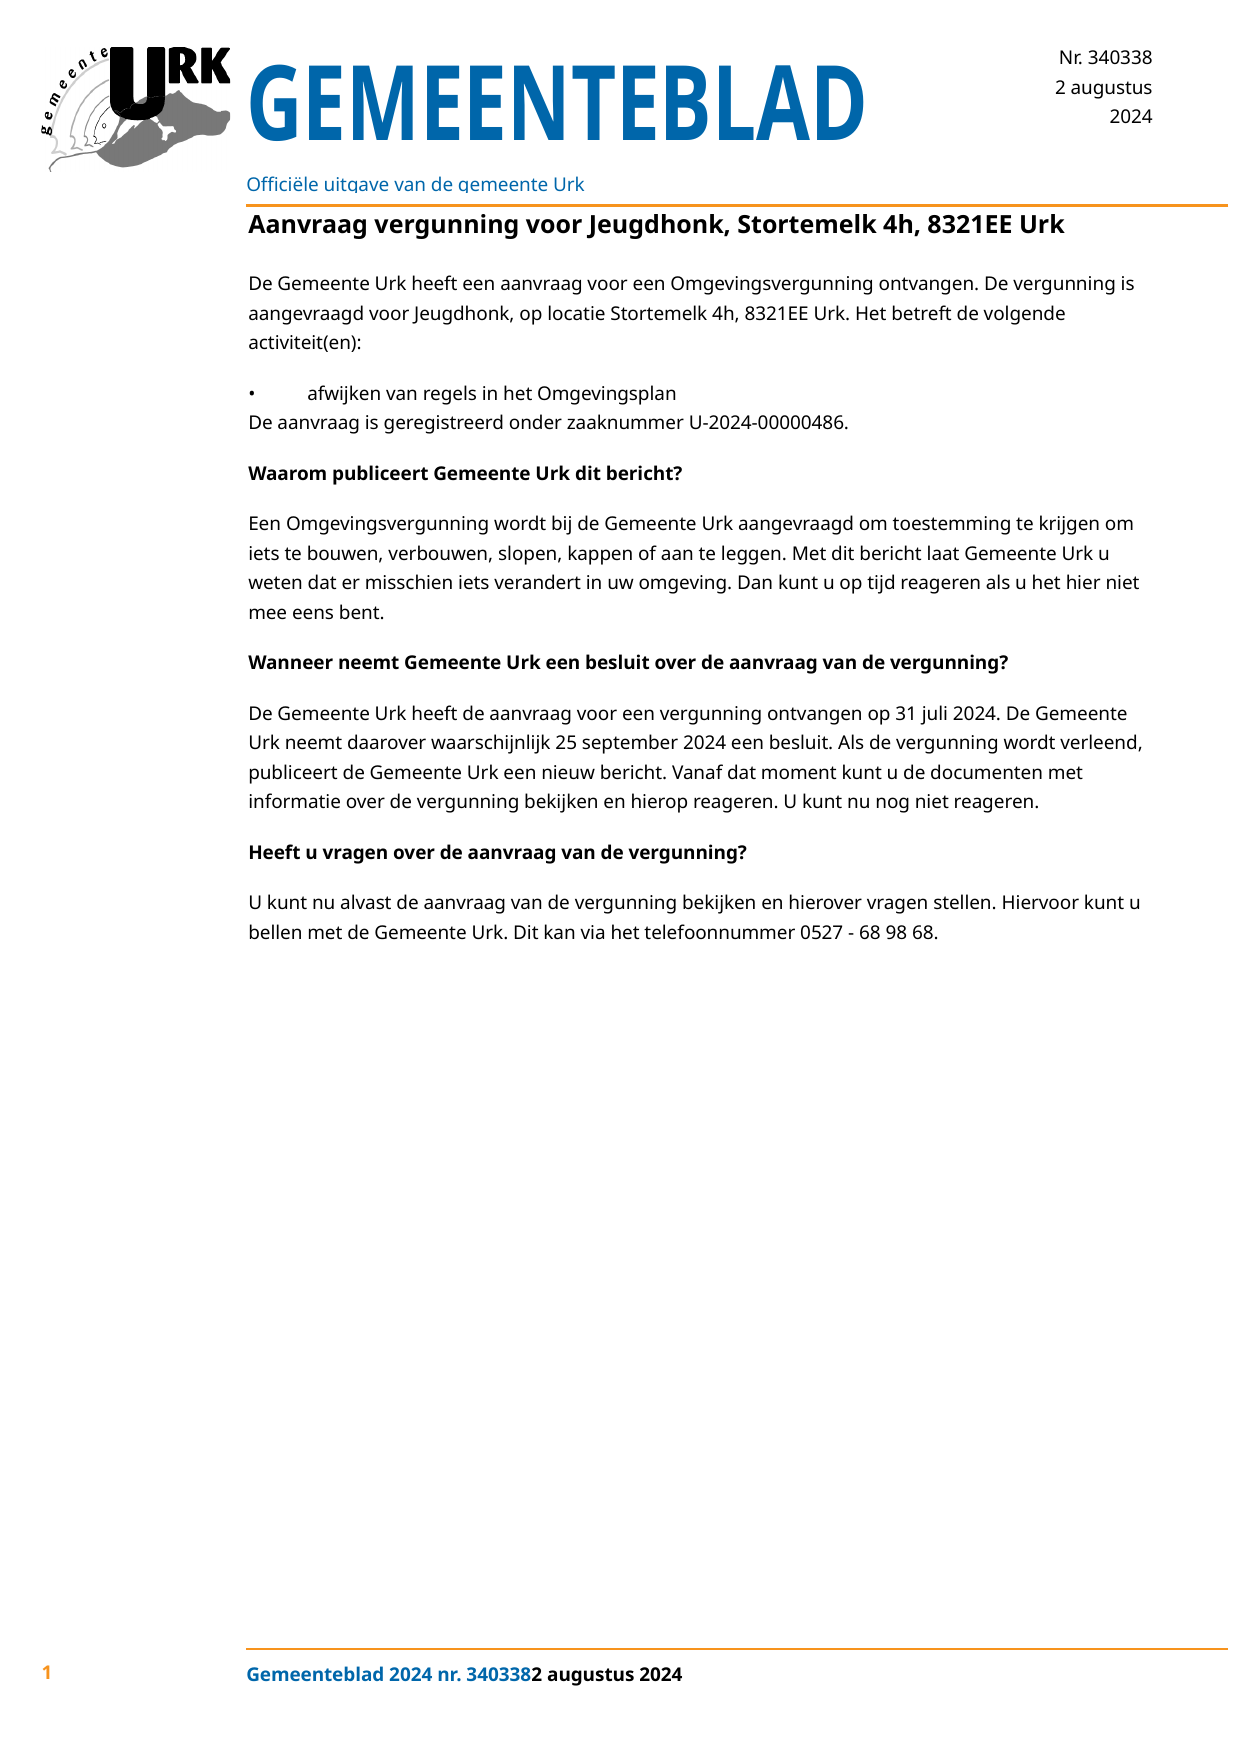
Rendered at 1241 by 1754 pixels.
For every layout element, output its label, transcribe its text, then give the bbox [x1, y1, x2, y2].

text Heeft u vragen over de aanvraag van de vergunning? [248, 839, 1152, 865]
text De Gemeente Urk heeft de aanvraag voor een vergunning ontvangen op 31 juli 2024. De Gemeente Urk neemt daarover waarschijnlijk 25 september 2024 een besluit. Als de vergunning wordt verleend, publiceert de Gemeente Urk een nieuw bericht. Vanaf dat moment kunt u de documenten met informatie over de vergunning bekijken en hierop reageren. U kunt nu nog niet reageren. [248, 700, 1152, 814]
picture [41, 47, 231, 172]
text De Gemeente Urk heeft een aanvraag voor een Omgevingsvergunning ontvangen. De vergunning is aangevraagd voor Jeugdhonk, op locatie Stortemelk 4h, 8321EE Urk. Het betreft de volgende activiteit(en): [248, 270, 1152, 355]
text Wanneer neemt Gemeente Urk een besluit over de aanvraag van de vergunning? [248, 649, 1152, 675]
text Een Omgevingsvergunning wordt bij de Gemeente Urk aangevraagd om toestemming te krijgen om iets te bouwen, verbouwen, slopen, kappen of aan te leggen. Met dit bericht laat Gemeente Urk u weten dat er misschien iets verandert in uw omgeving. Dan kunt u op tijd reageren als u het hier niet mee eens bent. [248, 510, 1152, 625]
text Waarom publiceert Gemeente Urk dit bericht? [248, 460, 1152, 486]
list afwijken van regels in het Omgevingsplan [248, 380, 1152, 406]
text U kunt nu alvast de aanvraag van de vergunning bekijken en hierover vragen stellen. Hiervoor kunt u bellen met de Gemeente Urk. Dit kan via het telefoonnummer 0527 - 68 98 68. [248, 889, 1152, 945]
text Aanvraag vergunning voor Jeugdhonk, Stortemelk 4h, 8321EE Urk [248, 207, 1152, 241]
text De aanvraag is geregistreerd onder zaaknummer U-2024-00000486. [248, 409, 1152, 435]
